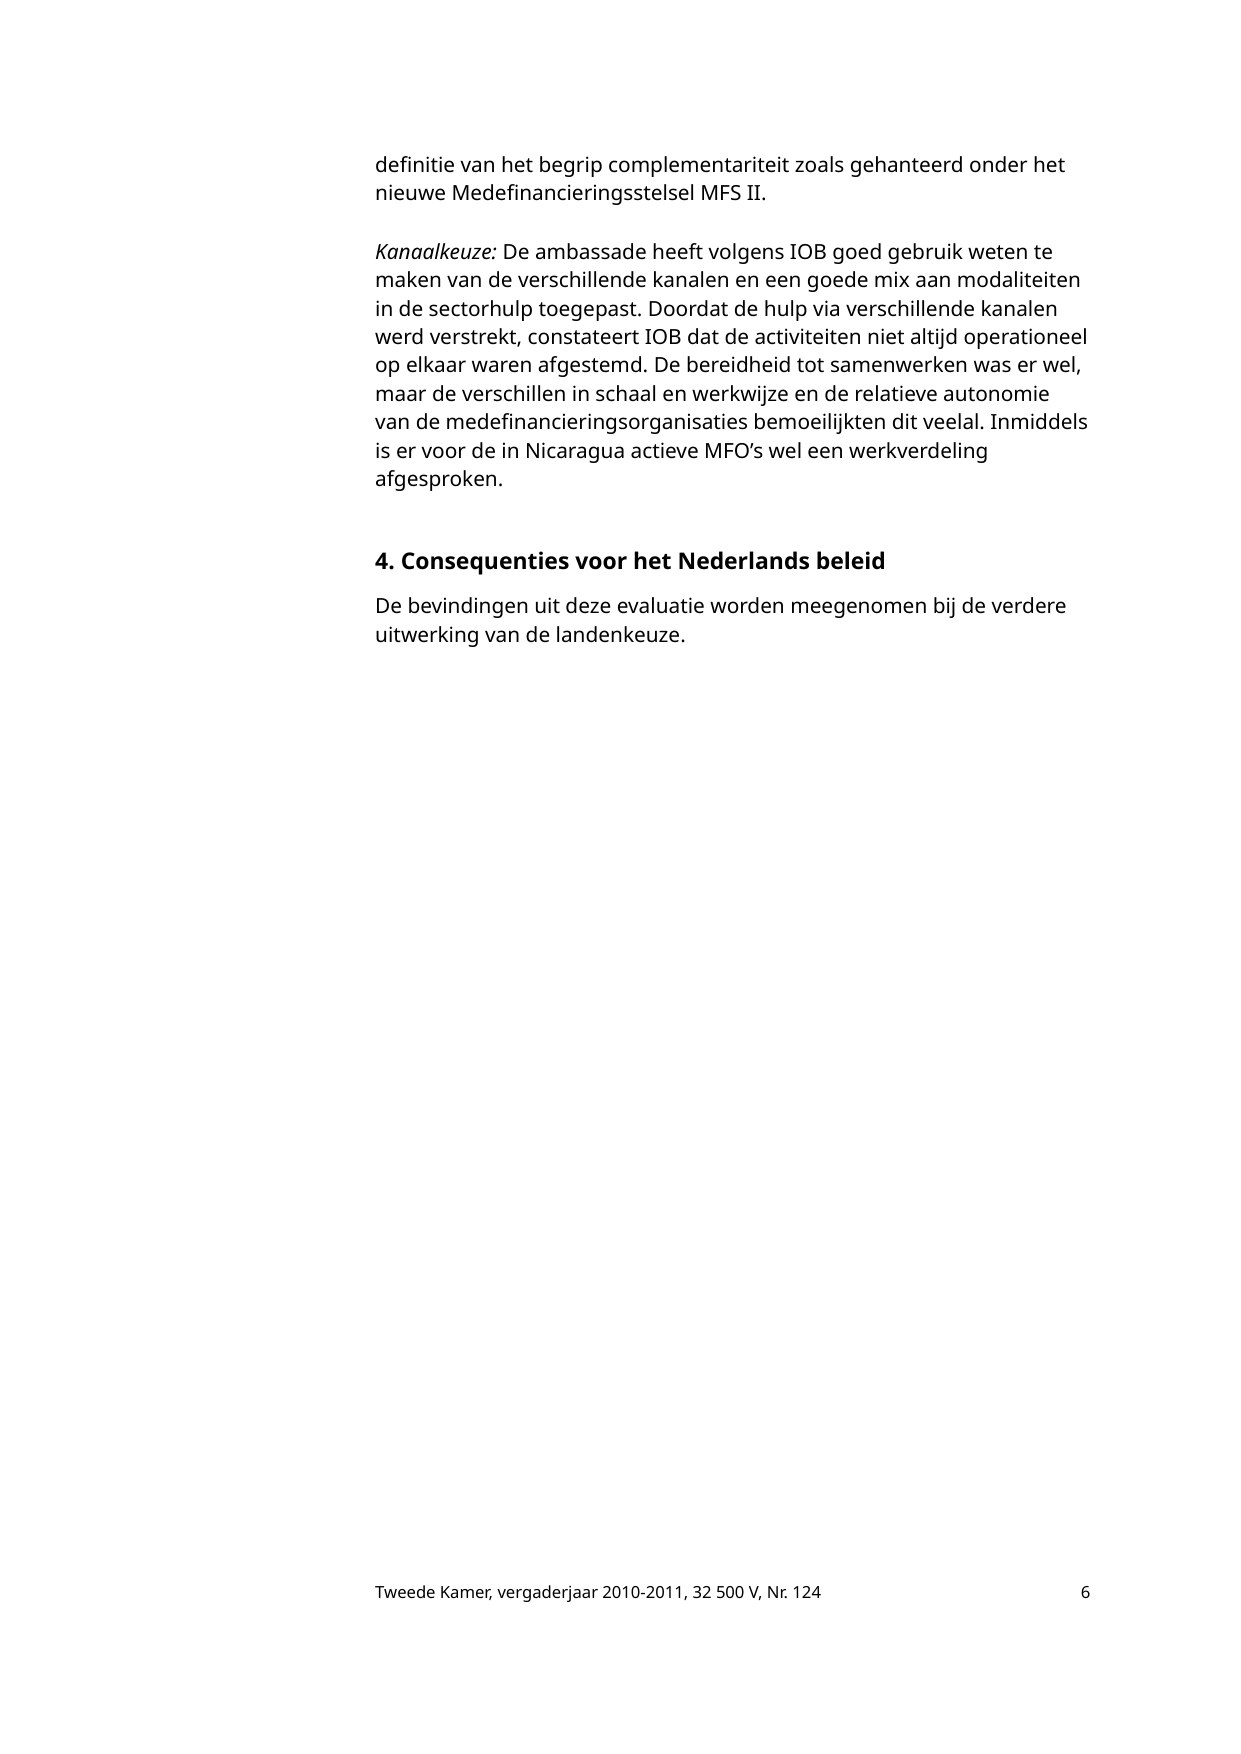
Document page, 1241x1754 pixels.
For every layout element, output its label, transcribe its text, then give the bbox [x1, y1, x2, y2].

text definitie van het begrip complementariteit zoals gehanteerd onder het nieuwe Medefinancieringsstelsel MFS II. [375, 150, 1090, 207]
subtitle 4. Consequenties voor het Nederlands beleid [375, 545, 1090, 577]
text De bevindingen uit deze evaluatie worden meegenomen bij de verdere uitwerking van de landenkeuze. [375, 592, 1090, 648]
text Kanaalkeuze: De ambassade heeft volgens IOB goed gebruik weten te maken van de verschillende kanalen en een goede mix aan modaliteiten in de sectorhulp toegepast. Doordat de hulp via verschillende kanalen werd verstrekt, constateert IOB dat de activiteiten niet altijd operationeel op elkaar waren afgestemd. De bereidheid tot samenwerken was er wel, maar de verschillen in schaal en werkwijze en de relatieve autonomie van de medefinancieringsorganisaties bemoeilijkten dit veelal. Inmiddels is er voor de in Nicaragua actieve MFO’s wel een werkverdeling afgesproken. [375, 237, 1090, 493]
